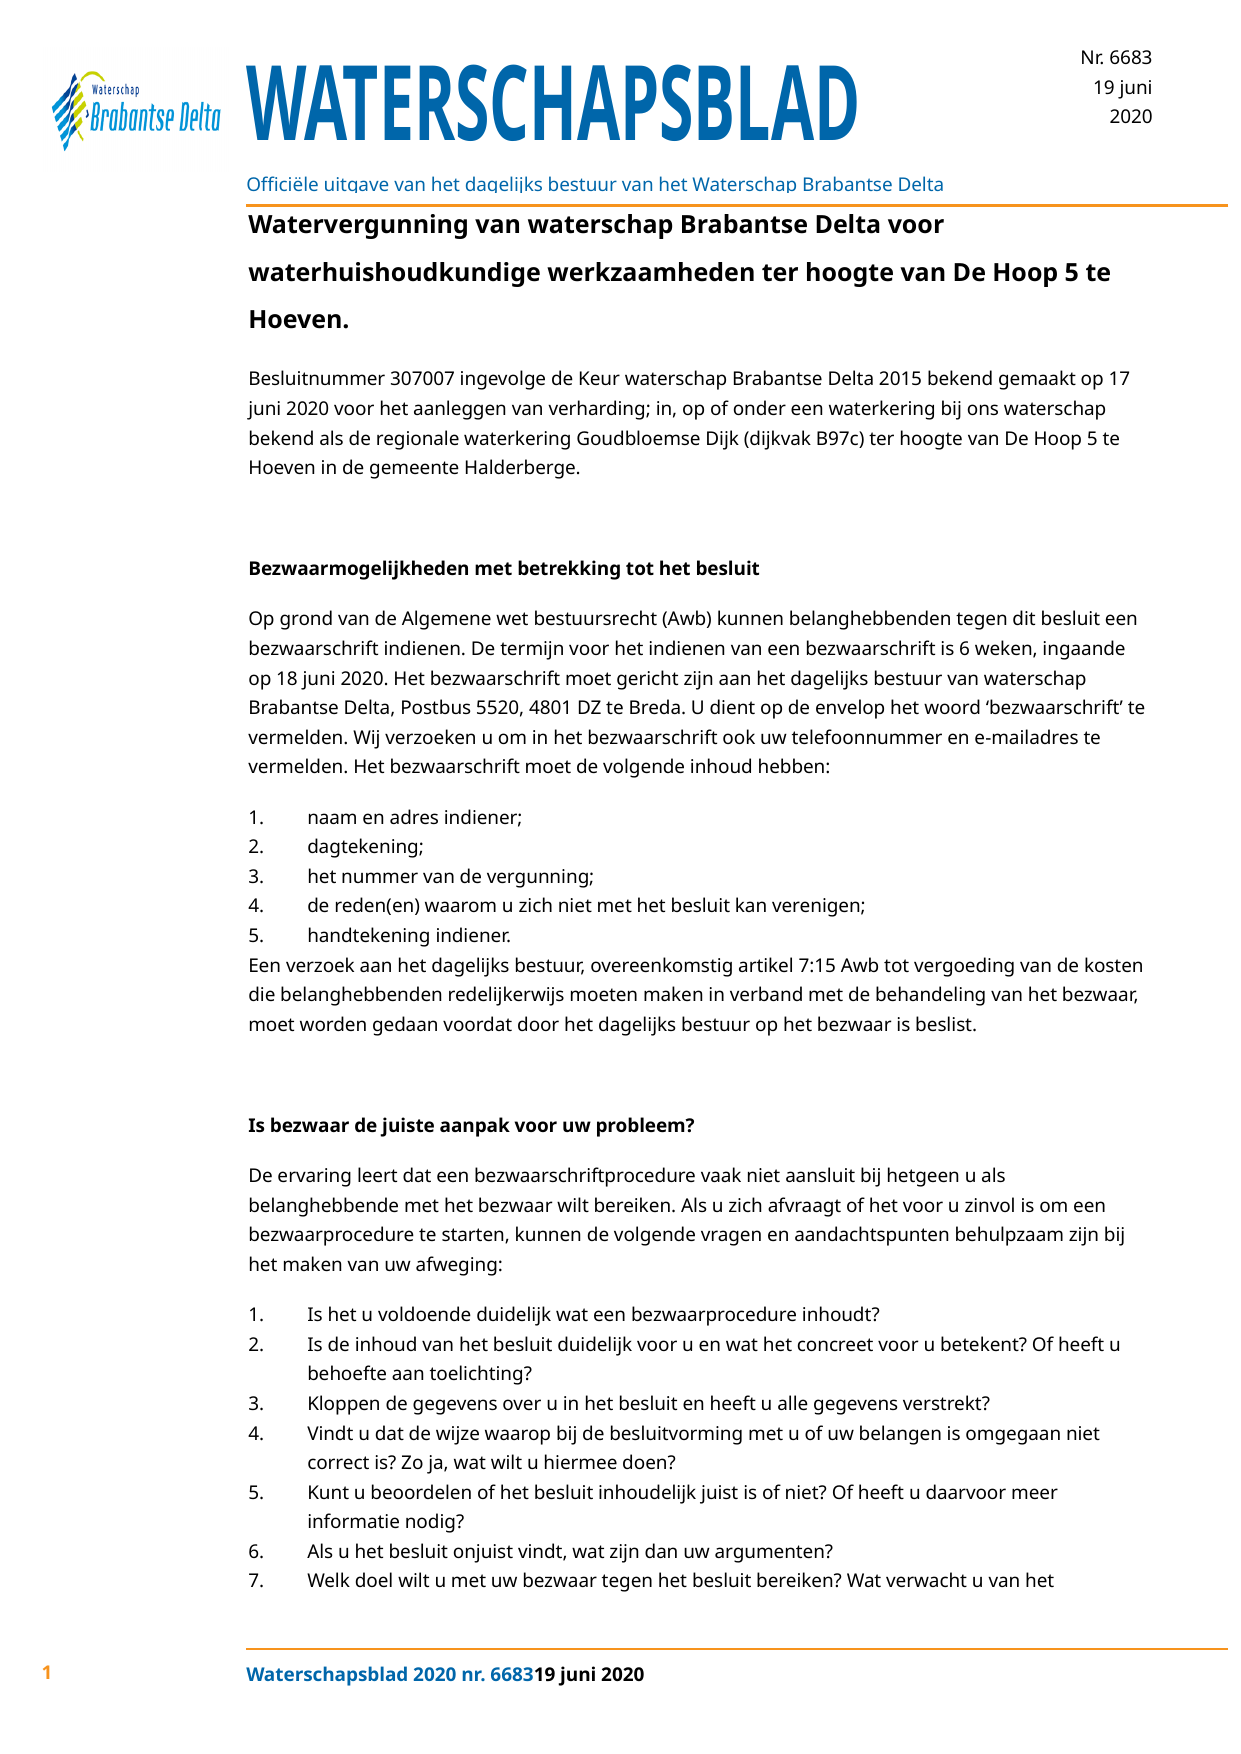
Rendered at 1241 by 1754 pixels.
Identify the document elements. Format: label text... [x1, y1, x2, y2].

text Besluitnummer 307007 ingevolge de Keur waterschap Brabantse Delta 2015 bekend gemaakt op 17 juni 2020 voor het aanleggen van verharding; in, op of onder een waterkering bij ons waterschap bekend als de regionale waterkering Goudbloemse Dijk (dijkvak B97c) ter hoogte van De Hoop 5 te Hoeven in de gemeente Halderberge. [248, 366, 1152, 480]
list het nummer van de vergunning; [248, 863, 1152, 889]
picture [41, 47, 231, 172]
text Bezwaarmogelijkheden met betrekking tot het besluit [248, 555, 1152, 581]
text Een verzoek aan het dagelijks bestuur, overeenkomstig artikel 7:15 Awb tot vergoeding van de kosten die belanghebbenden redelijkerwijs moeten maken in verband met de behandeling van het bezwaar, moet worden gedaan voordat door het dagelijks bestuur op het bezwaar is beslist. [248, 952, 1152, 1037]
list handtekening indiener. [248, 922, 1152, 948]
text Watervergunning van waterschap Brabantse Delta voor waterhuishoudkundige werkzaamheden ter hoogte van De Hoop 5 te Hoeven. [248, 207, 1152, 336]
list Is het u voldoende duidelijk wat een bezwaarprocedure inhoudt? [248, 1301, 1152, 1327]
list Als u het besluit onjuist vindt, wat zijn dan uw argumenten? [248, 1538, 1152, 1564]
list naam en adres indiener; [248, 804, 1152, 829]
list Kloppen de gegevens over u in het besluit en heeft u alle gegevens verstrekt? [248, 1390, 1152, 1416]
list Welk doel wilt u met uw bezwaar tegen het besluit bereiken? Wat verwacht u van het [248, 1568, 1152, 1593]
text De ervaring leert dat een bezwaarschriftprocedure vaak niet aansluit bij hetgeen u als belanghebbende met het bezwaar wilt bereiken. Als u zich afvraagt of het voor u zinvol is om een bezwaarprocedure te starten, kunnen de volgende vragen en aandachtspunten behulpzaam zijn bij het maken van uw afweging: [248, 1162, 1152, 1277]
text Is bezwaar de juiste aanpak voor uw probleem? [248, 1112, 1152, 1137]
list de reden(en) waarom u zich niet met het besluit kan verenigen; [248, 893, 1152, 918]
list Vindt u dat de wijze waarop bij de besluitvorming met u of uw belangen is omgegaan niet correct is? Zo ja, wat wilt u hiermee doen? [248, 1420, 1152, 1475]
list dagtekening; [248, 833, 1152, 859]
list Is de inhoud van het besluit duidelijk voor u en wat het concreet voor u betekent? Of heeft u behoefte aan toelichting? [248, 1331, 1152, 1386]
list Kunt u beoordelen of het besluit inhoudelijk juist is of niet? Of heeft u daarvoor meer informatie nodig? [248, 1479, 1152, 1534]
text Op grond van de Algemene wet bestuursrecht (Awb) kunnen belanghebbenden tegen dit besluit een bezwaarschrift indienen. De termijn voor het indienen van een bezwaarschrift is 6 weken, ingaande op 18 juni 2020. Het bezwaarschrift moet gericht zijn aan het dagelijks bestuur van waterschap Brabantse Delta, Postbus 5520, 4801 DZ te Breda. U dient op de envelop het woord ‘bezwaarschrift’ te vermelden. Wij verzoeken u om in het bezwaarschrift ook uw telefoonnummer en e‑mailadres te vermelden. Het bezwaarschrift moet de volgende inhoud hebben: [248, 606, 1152, 779]
